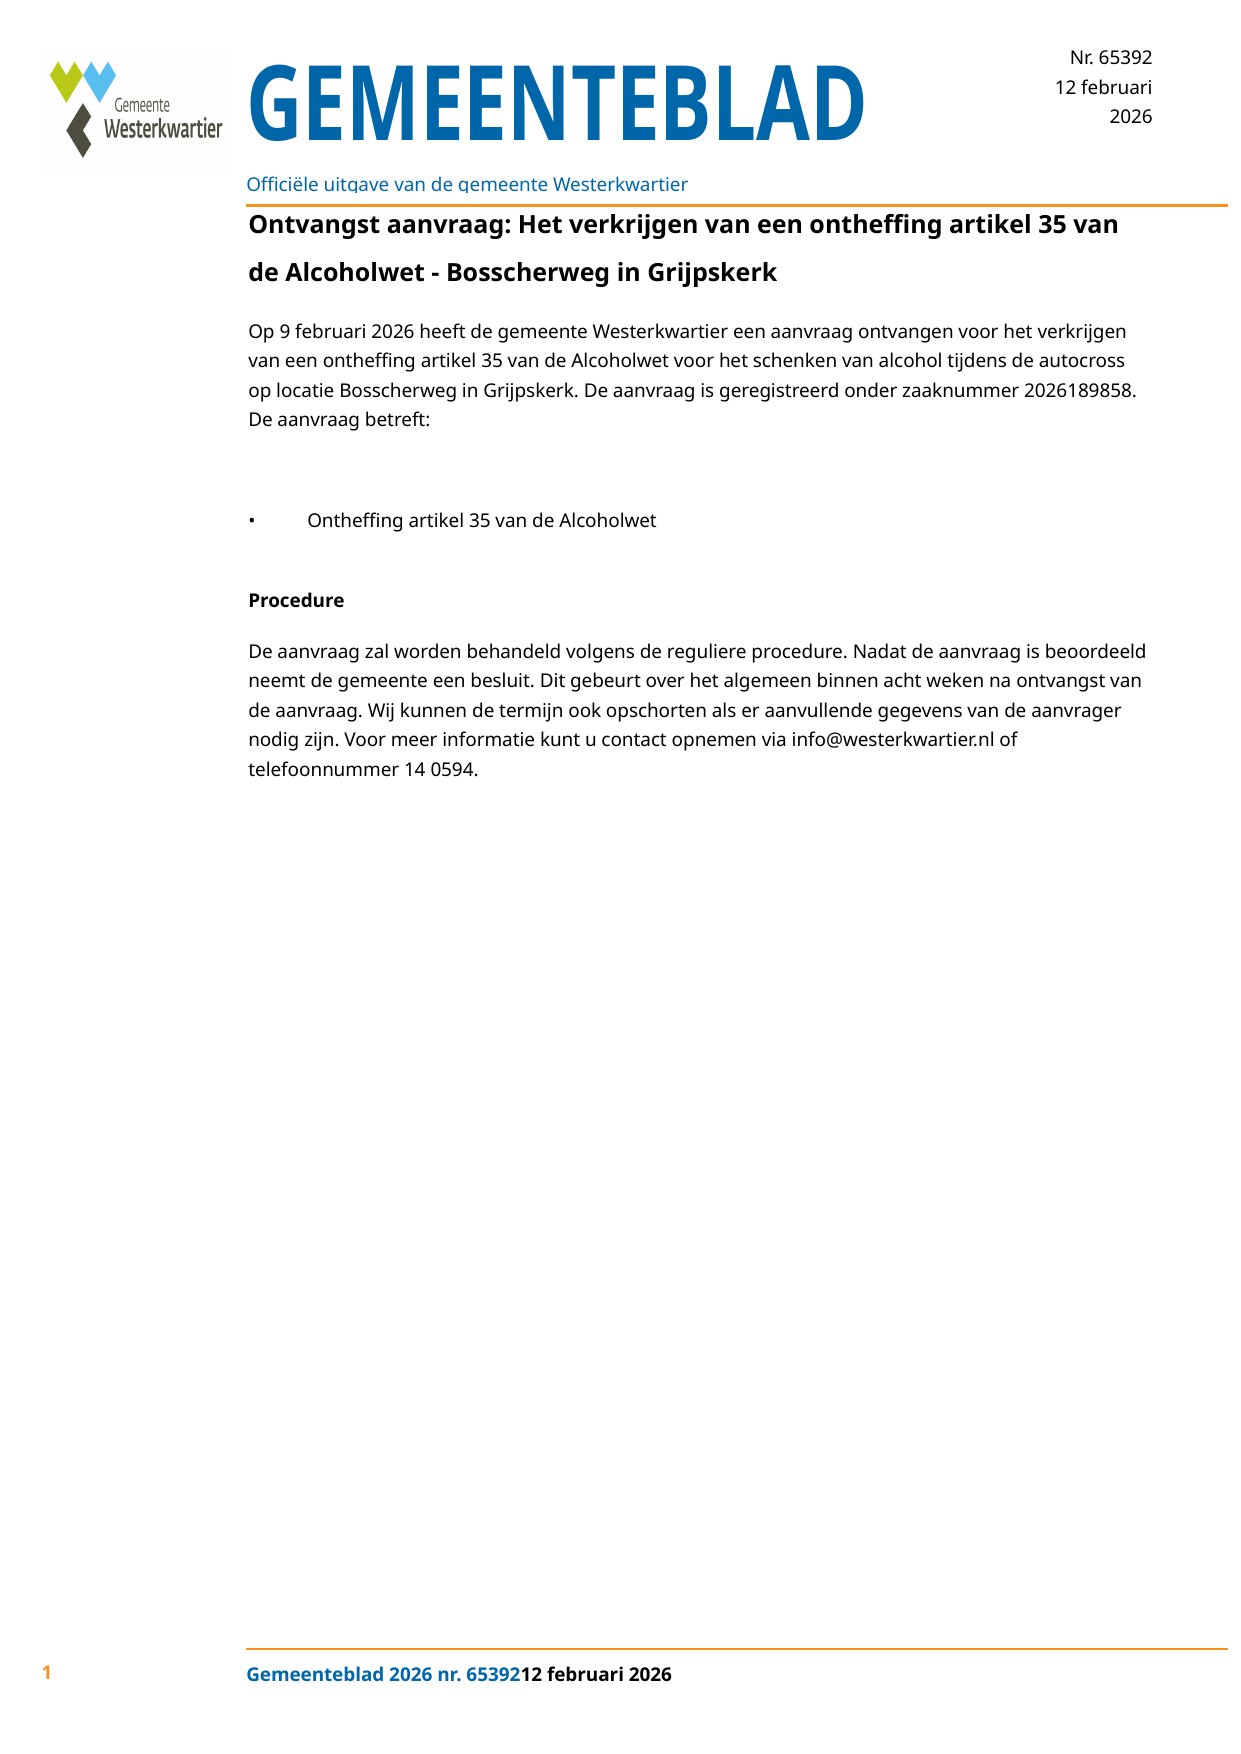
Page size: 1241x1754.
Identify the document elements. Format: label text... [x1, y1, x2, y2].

text Ontvangst aanvraag: Het verkrijgen van een ontheffing artikel 35 van de Alcoholwet - Bosscherweg in Grijpskerk [248, 207, 1152, 288]
picture [41, 47, 231, 172]
text De aanvraag zal worden behandeld volgens de reguliere procedure. Nadat de aanvraag is beoordeeld neemt de gemeente een besluit. Dit gebeurt over het algemeen binnen acht weken na ontvangst van de aanvraag. Wij kunnen de termijn ook opschorten als er aanvullende gegevens van de aanvrager nodig zijn. Voor meer informatie kunt u contact opnemen via info@westerkwartier.nl of telefoonnummer 14 0594. [248, 638, 1152, 782]
list Ontheffing artikel 35 van de Alcoholwet [248, 507, 1152, 533]
text Procedure [248, 587, 1152, 613]
text Op 9 februari 2026 heeft de gemeente Westerkwartier een aanvraag ontvangen voor het verkrijgen van een ontheffing artikel 35 van de Alcoholwet voor het schenken van alcohol tijdens de autocross op locatie Bosscherweg in Grijpskerk. De aanvraag is geregistreerd onder zaaknummer 2026189858. De aanvraag betreft: [248, 318, 1152, 432]
